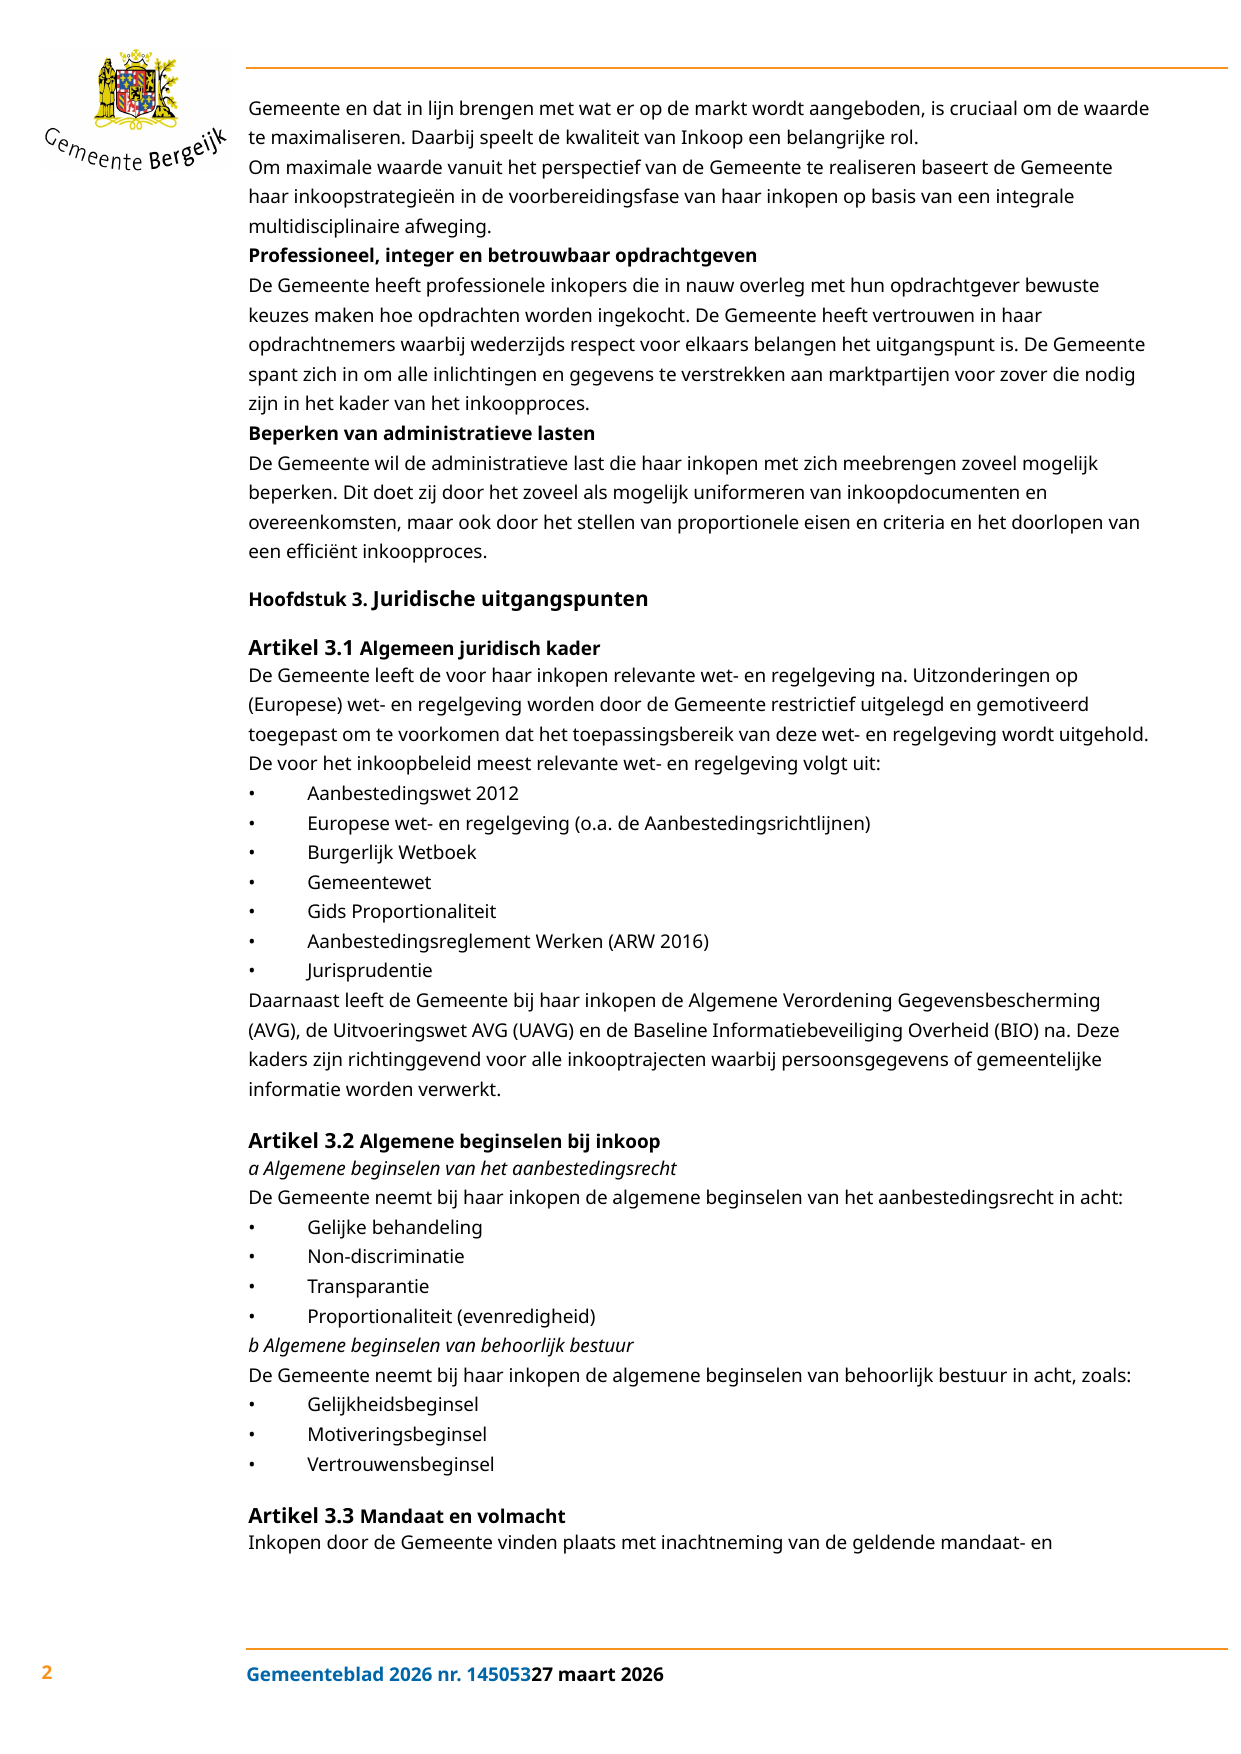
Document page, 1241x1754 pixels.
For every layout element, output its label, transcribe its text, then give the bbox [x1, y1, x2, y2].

list Gelijke behandeling [248, 1214, 1152, 1240]
list Gids Proportionaliteit [248, 898, 1152, 924]
list Motiveringsbeginsel [248, 1421, 1152, 1447]
text b Algemene beginselen van behoorlijk bestuur [248, 1332, 1152, 1358]
list Gelijkheidsbeginsel [248, 1392, 1152, 1417]
picture [41, 47, 231, 172]
text De Gemeente neemt bij haar inkopen de algemene beginselen van het aanbestedingsrecht in acht: [248, 1184, 1152, 1210]
list Burgerlijk Wetboek [248, 839, 1152, 865]
text Om maximale waarde vanuit het perspectief van de Gemeente te realiseren baseert de Gemeente haar inkoopstrategieën in de voorbereidingsfase van haar inkopen op basis van een integrale multidisciplinaire afweging. [248, 154, 1152, 239]
text De Gemeente heeft professionele inkopers die in nauw overleg met hun opdrachtgever bewuste keuzes maken hoe opdrachten worden ingekocht. De Gemeente heeft vertrouwen in haar opdrachtnemers waarbij wederzijds respect voor elkaars belangen het uitgangspunt is. De Gemeente spant zich in om alle inlichtingen en gegevens te verstrekken aan marktpartijen voor zover die nodig zijn in het kader van het inkoopproces. [248, 272, 1152, 416]
text Gemeente en dat in lijn brengen met wat er op de markt wordt aangeboden, is cruciaal om de waarde te maximaliseren. Daarbij speelt de kwaliteit van Inkoop een belangrijke rol. [248, 95, 1152, 150]
text Artikel 3.3 Mandaat en volmacht [248, 1501, 1152, 1529]
text Artikel 3.1 Algemeen juridisch kader [248, 633, 1152, 662]
list Aanbestedingswet 2012 [248, 780, 1152, 806]
text De Gemeente wil de administratieve last die haar inkopen met zich meebrengen zoveel mogelijk beperken. Dit doet zij door het zoveel als mogelijk uniformeren van inkoopdocumenten en overeenkomsten, maar ook door het stellen van proportionele eisen en criteria en het doorlopen van [248, 450, 1152, 535]
list Proportionaliteit (evenredigheid) [248, 1303, 1152, 1328]
text De Gemeente neemt bij haar inkopen de algemene beginselen van behoorlijk bestuur in acht, zoals: [248, 1362, 1152, 1388]
list Gemeentewet [248, 869, 1152, 895]
list Jurisprudentie [248, 958, 1152, 983]
list Non-discriminatie [248, 1244, 1152, 1269]
text Hoofdstuk 3. Juridische uitgangspunten [248, 584, 1152, 613]
text Beperken van administratieve lasten [248, 420, 1152, 446]
text een efficiënt inkoopproces. [248, 538, 1152, 564]
text Artikel 3.2 Algemene beginselen bij inkoop [248, 1126, 1152, 1155]
text a Algemene beginselen van het aanbestedingsrecht [248, 1155, 1152, 1181]
list Transparantie [248, 1273, 1152, 1299]
text Inkopen door de Gemeente vinden plaats met inachtneming van de geldende mandaat- en [248, 1529, 1152, 1555]
text De Gemeente leeft de voor haar inkopen relevante wet- en regelgeving na. Uitzonderingen op (Europese) wet- en regelgeving worden door de Gemeente restrictief uitgelegd en gemotiveerd toegepast om te voorkomen dat het toepassingsbereik van deze wet- en regelgeving wordt uitgehold. De voor het inkoopbeleid meest relevante wet- en regelgeving volgt uit: [248, 662, 1152, 776]
list Vertrouwensbeginsel [248, 1451, 1152, 1476]
text Professioneel, integer en betrouwbaar opdrachtgeven [248, 243, 1152, 268]
list Aanbestedingsreglement Werken (ARW 2016) [248, 928, 1152, 954]
text Daarnaast leeft de Gemeente bij haar inkopen de Algemene Verordening Gegevensbescherming (AVG), de Uitvoeringswet AVG (UAVG) en de Baseline Informatiebeveiliging Overheid (BIO) na. Deze kaders zijn richtinggevend voor alle inkooptrajecten waarbij persoonsgegevens of gemeentelijke informatie worden verwerkt. [248, 987, 1152, 1102]
list Europese wet- en regelgeving (o.a. de Aanbestedingsrichtlijnen) [248, 810, 1152, 836]
